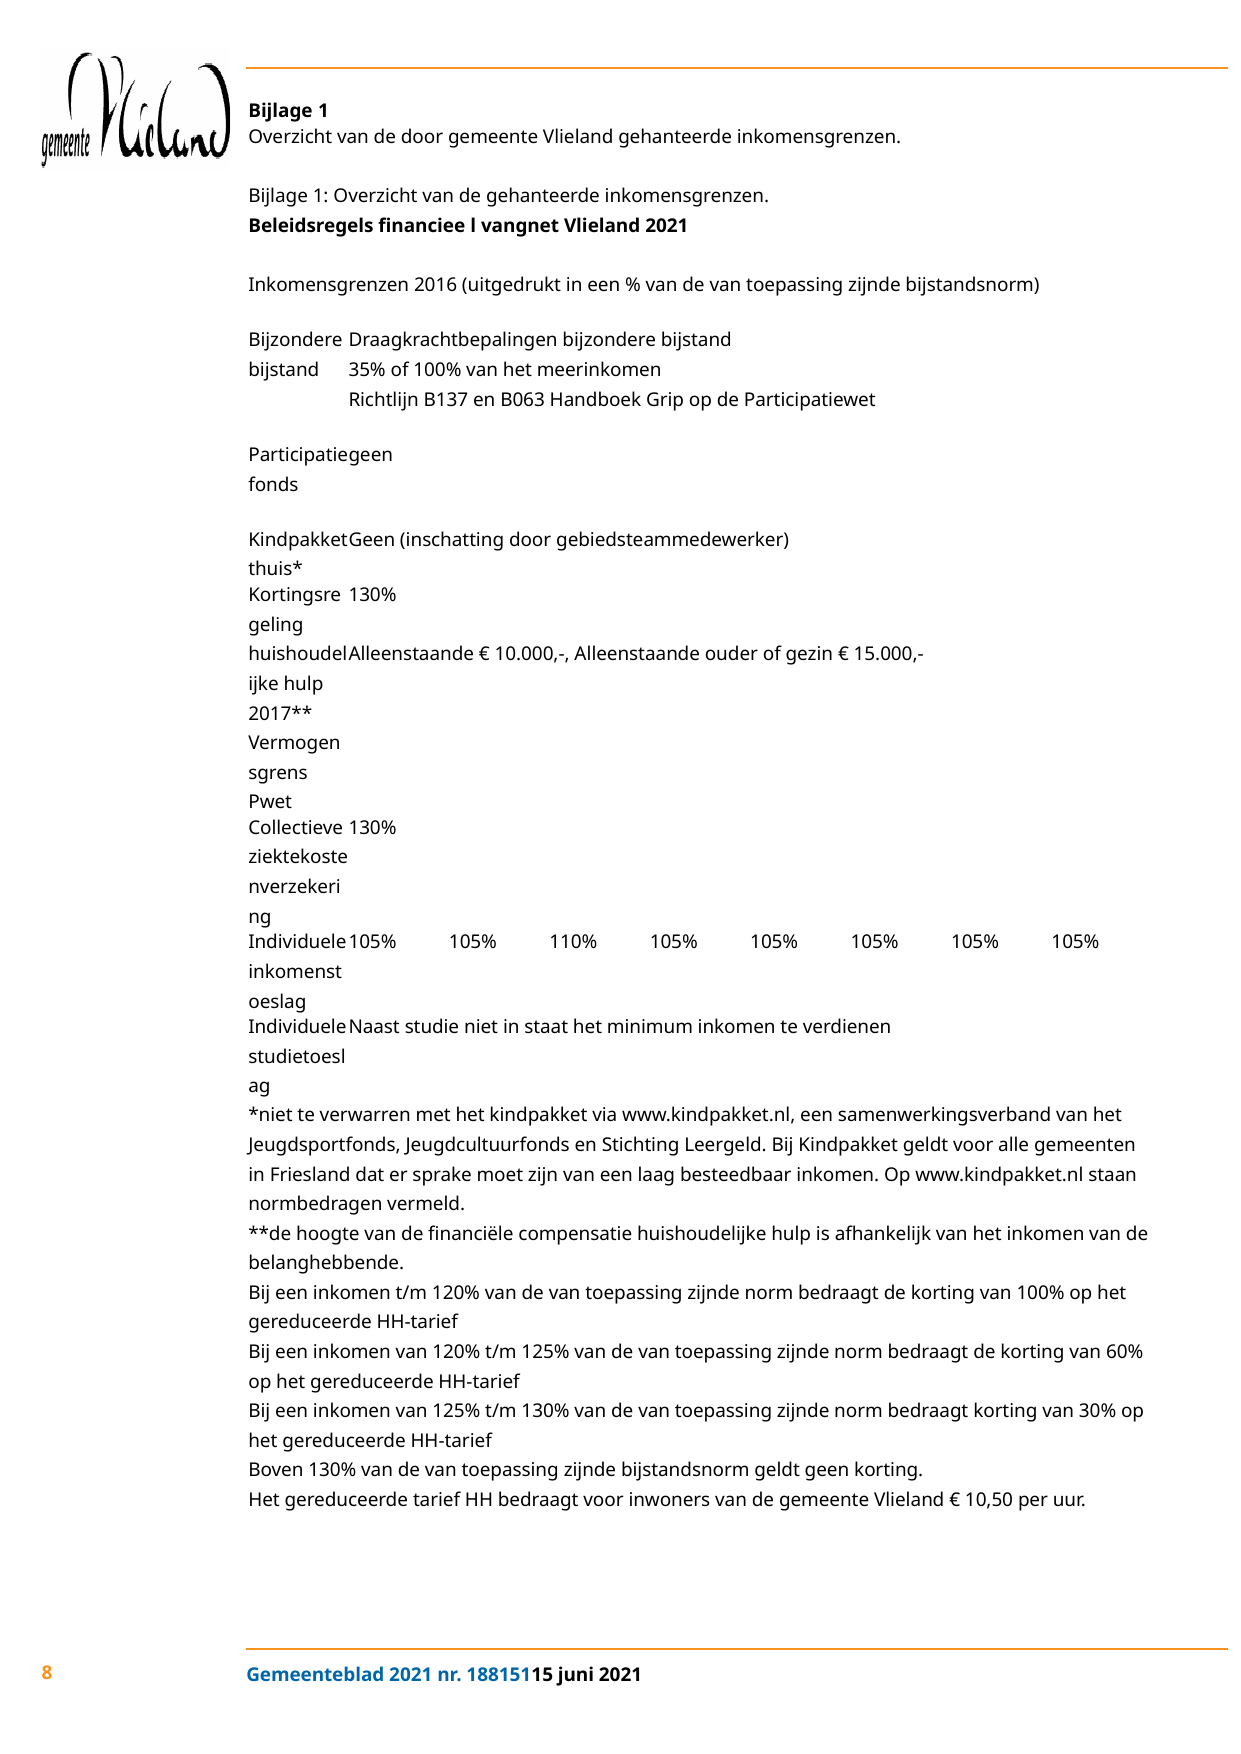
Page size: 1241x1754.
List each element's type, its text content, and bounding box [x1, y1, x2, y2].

table_cell 130% [348, 814, 1152, 929]
text Bij een inkomen van 125% t/m 130% van de van toepassing zijnde norm bedraagt korting van 30% op het gereduceerde HH-tarief [248, 1397, 1152, 1453]
table_cell 105% [348, 929, 449, 1013]
table_cell 105% [850, 929, 951, 1013]
text Boven 130% van de van toepassing zijnde bijstandsnorm geldt geen korting. [248, 1457, 1152, 1482]
table_cell Kortingsregeling huishoudelijke hulp 2017** Vermogensgrens Pwet [248, 581, 348, 814]
text Bij een inkomen t/m 120% van de van toepassing zijnde norm bedraagt de korting van 100% op het gereduceerde HH-tarief [248, 1279, 1152, 1334]
text Het gereduceerde tarief HH bedraagt voor inwoners van de gemeente Vlieland € 10,50 per uur. [248, 1486, 1152, 1512]
table_header Beleidsregels financiee l vangnet Vlieland 2021 Inkomensgrenzen 2016 (uitgedrukt in een % van de van toepassing zijnde bijstandsnorm) [248, 212, 1152, 327]
table_cell Naast studie niet in staat het minimum inkomen te verdienen [348, 1014, 1152, 1098]
table_cell 105% [750, 929, 850, 1013]
text *niet te verwarren met het kindpakket via www.kindpakket.nl, een samenwerkingsverband van het Jeugdsportfonds, Jeugdcultuurfonds en Stichting Leergeld. Bij Kindpakket geldt voor alle gemeenten in Friesland dat er sprake moet zijn van een laag besteedbaar inkomen. Op www.kindpakket.nl staan normbedragen vermeld. [248, 1102, 1152, 1216]
table_cell Draagkrachtbepalingen bijzondere bijstand 35% of 100% van het meerinkomen Richtlijn B137 en B063 Handboek Grip op de Participatiewet [348, 327, 1152, 441]
table_cell Individuele inkomenstoeslag [248, 929, 348, 1013]
table_cell Participatiefonds [248, 441, 348, 496]
picture [41, 47, 231, 172]
text Bijlage 1 [248, 95, 1152, 123]
table_cell Collectieve ziektekostenverzekering [248, 814, 348, 929]
text Bij een inkomen van 120% t/m 125% van de van toepassing zijnde norm bedraagt de korting van 60% op het gereduceerde HH-tarief [248, 1338, 1152, 1394]
table_cell 105% [650, 929, 750, 1013]
table_cell 110% [549, 929, 649, 1013]
table_cell Geen (inschatting door gebiedsteammedewerker) [348, 496, 1152, 581]
table_cell Kindpakket thuis* [248, 496, 348, 581]
table_cell 105% [951, 929, 1051, 1013]
table_cell geen [348, 441, 1152, 496]
text Bijlage 1: Overzicht van de gehanteerde inkomensgrenzen. [248, 182, 1152, 208]
table_cell Bijzondere bijstand [248, 327, 348, 441]
table_cell 105% [1051, 929, 1152, 1013]
table_cell Individuele studietoeslag [248, 1014, 348, 1098]
table_cell 130% Alleenstaande € 10.000,-, Alleenstaande ouder of gezin € 15.000,- [348, 581, 1152, 814]
table_cell 105% [449, 929, 549, 1013]
text **de hoogte van de financiële compensatie huishoudelijke hulp is afhankelijk van het inkomen van de belanghebbende. [248, 1220, 1152, 1275]
text Overzicht van de door gemeente Vlieland gehanteerde inkomensgrenzen. [248, 123, 1152, 149]
